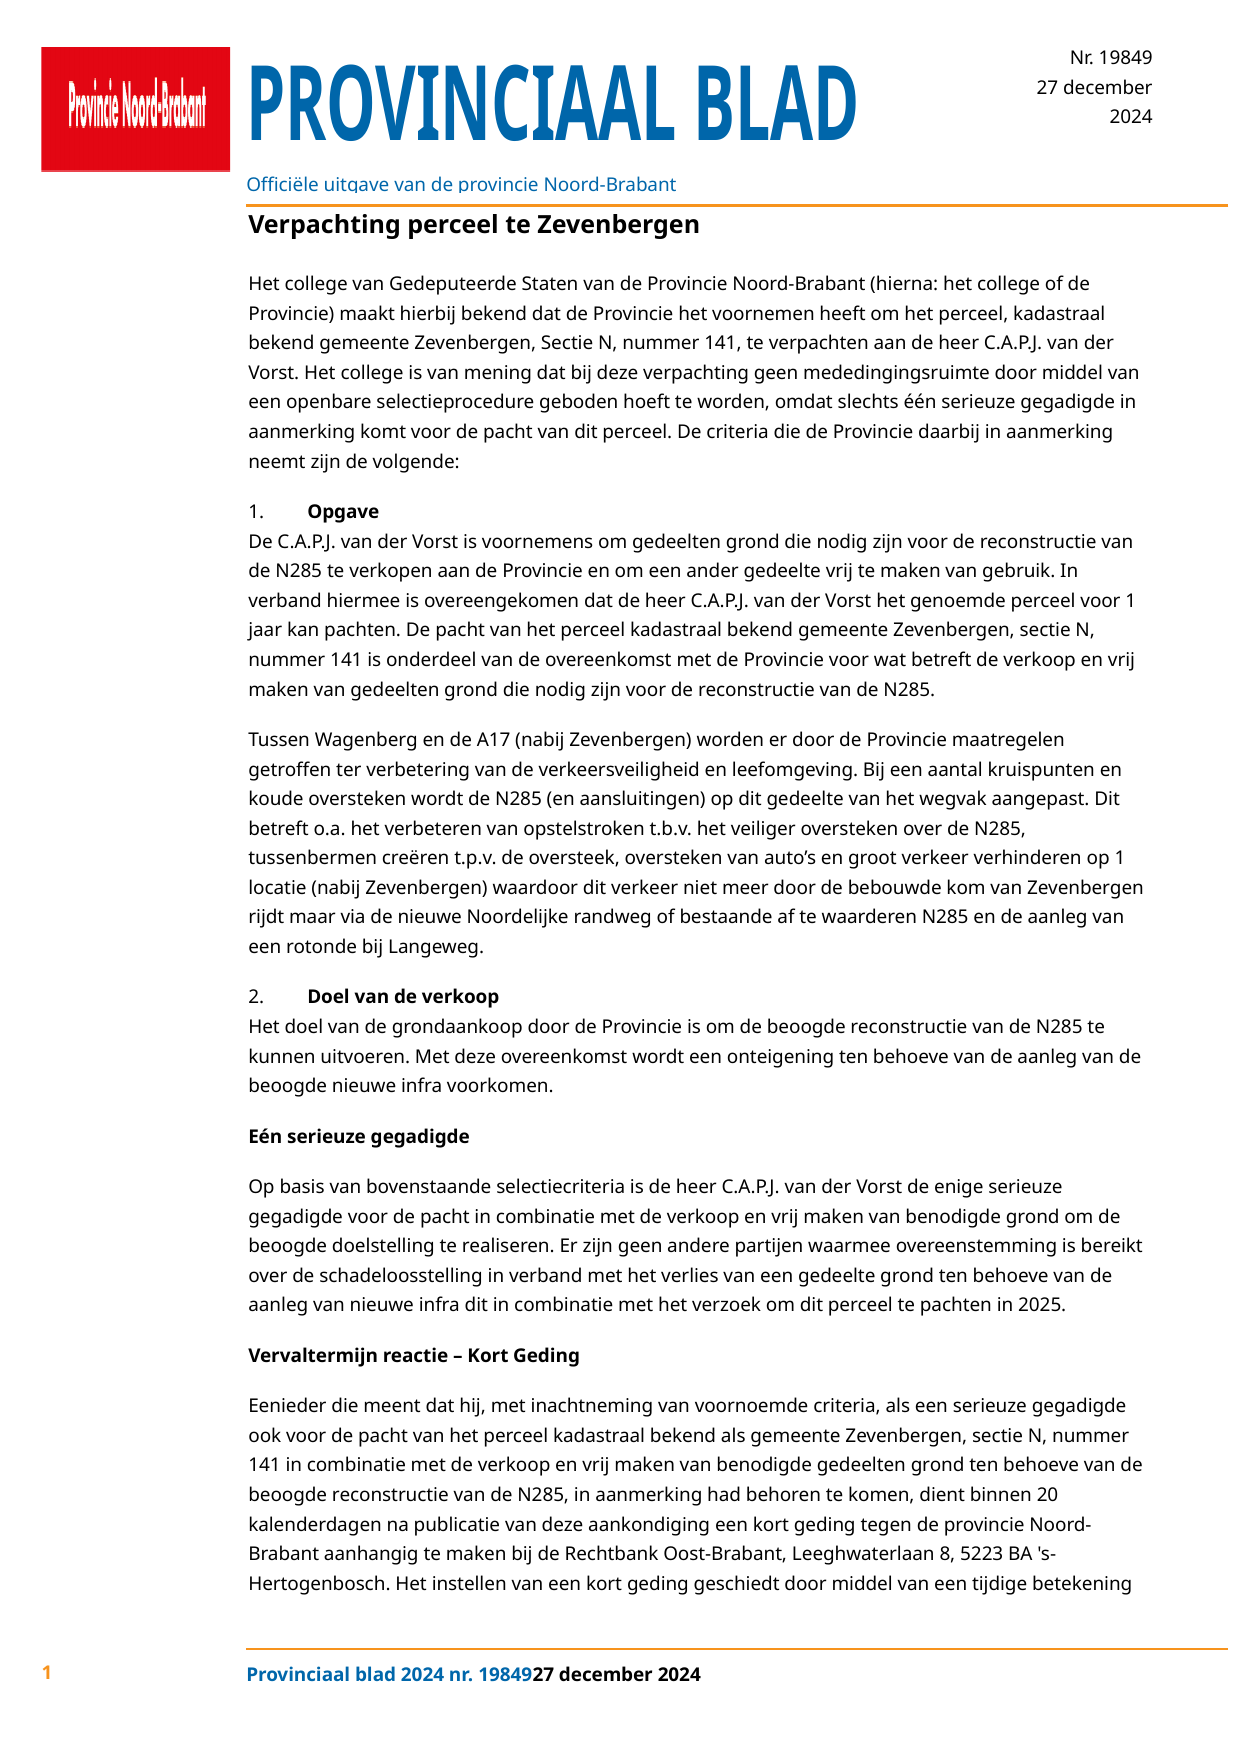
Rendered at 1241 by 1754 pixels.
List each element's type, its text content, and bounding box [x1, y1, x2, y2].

text Op basis van bovenstaande selectiecriteria is de heer C.A.P.J. van der Vorst de enige serieuze gegadigde voor de pacht in combinatie met de verkoop en vrij maken van benodigde grond om de beoogde doelstelling te realiseren. Er zijn geen andere partijen waarmee overeenstemming is bereikt over de schadeloosstelling in verband met het verlies van een gedeelte grond ten behoeve van de aanleg van nieuwe infra dit in combinatie met het verzoek om dit perceel te pachten in 2025. [248, 1173, 1152, 1317]
text Eén serieuze gegadigde [248, 1123, 1152, 1148]
list Doel van de verkoop [248, 984, 1152, 1009]
list Opgave [248, 498, 1152, 524]
text De C.A.P.J. van der Vorst is voornemens om gedeelten grond die nodig zijn voor de reconstructie van de N285 te verkopen aan de Provincie en om een ander gedeelte vrij te maken van gebruik. In verband hiermee is overeengekomen dat de heer C.A.P.J. van der Vorst het genoemde perceel voor 1 jaar kan pachten. De pacht van het perceel kadastraal bekend gemeente Zevenbergen, sectie N, nummer 141 is onderdeel van de overeenkomst met de Provincie voor wat betreft de verkoop en vrij maken van gedeelten grond die nodig zijn voor de reconstructie van de N285. [248, 528, 1152, 701]
text Eenieder die meent dat hij, met inachtneming van voornoemde criteria, als een serieuze gegadigde ook voor de pacht van het perceel kadastraal bekend als gemeente Zevenbergen, sectie N, nummer 141 in combinatie met de verkoop en vrij maken van benodigde gedeelten grond ten behoeve van de beoogde reconstructie van de N285, in aanmerking had behoren te komen, dient binnen 20 kalenderdagen na publicatie van deze aankondiging een kort geding tegen de provincie Noord-Brabant aanhangig te maken bij de Rechtbank Oost-Brabant, Leeghwaterlaan 8, 5223 BA 's-Hertogenbosch. Het instellen van een kort geding geschiedt door middel van een tijdige betekening [248, 1392, 1152, 1596]
text Tussen Wagenberg en de A17 (nabij Zevenbergen) worden er door de Provincie maatregelen getroffen ter verbetering van de verkeersveiligheid en leefomgeving. Bij een aantal kruispunten en koude oversteken wordt de N285 (en aansluitingen) op dit gedeelte van het wegvak aangepast. Dit betreft o.a. het verbeteren van opstelstroken t.b.v. het veiliger oversteken over de N285, tussenbermen creëren t.p.v. de oversteek, oversteken van auto’s en groot verkeer verhinderen op 1 locatie (nabij Zevenbergen) waardoor dit verkeer niet meer door de bebouwde kom van Zevenbergen rijdt maar via de nieuwe Noordelijke randweg of bestaande af te waarderen N285 en de aanleg van een rotonde bij Langeweg. [248, 726, 1152, 959]
text Verpachting perceel te Zevenbergen [248, 207, 1152, 241]
picture [41, 47, 231, 172]
text Vervaltermijn reactie – Kort Geding [248, 1342, 1152, 1368]
text Het doel van de grondaankoop door de Provincie is om de beoogde reconstructie van de N285 te kunnen uitvoeren. Met deze overeenkomst wordt een onteigening ten behoeve van de aanleg van de beoogde nieuwe infra voorkomen. [248, 1013, 1152, 1098]
text Het college van Gedeputeerde Staten van de Provincie Noord-Brabant (hierna: het college of de Provincie) maakt hierbij bekend dat de Provincie het voornemen heeft om het perceel, kadastraal bekend gemeente Zevenbergen, Sectie N, nummer 141, te verpachten aan de heer C.A.P.J. van der Vorst. Het college is van mening dat bij deze verpachting geen mededingingsruimte door middel van een openbare selectieprocedure geboden hoeft te worden, omdat slechts één serieuze gegadigde in aanmerking komt voor de pacht van dit perceel. De criteria die de Provincie daarbij in aanmerking neemt zijn de volgende: [248, 270, 1152, 473]
